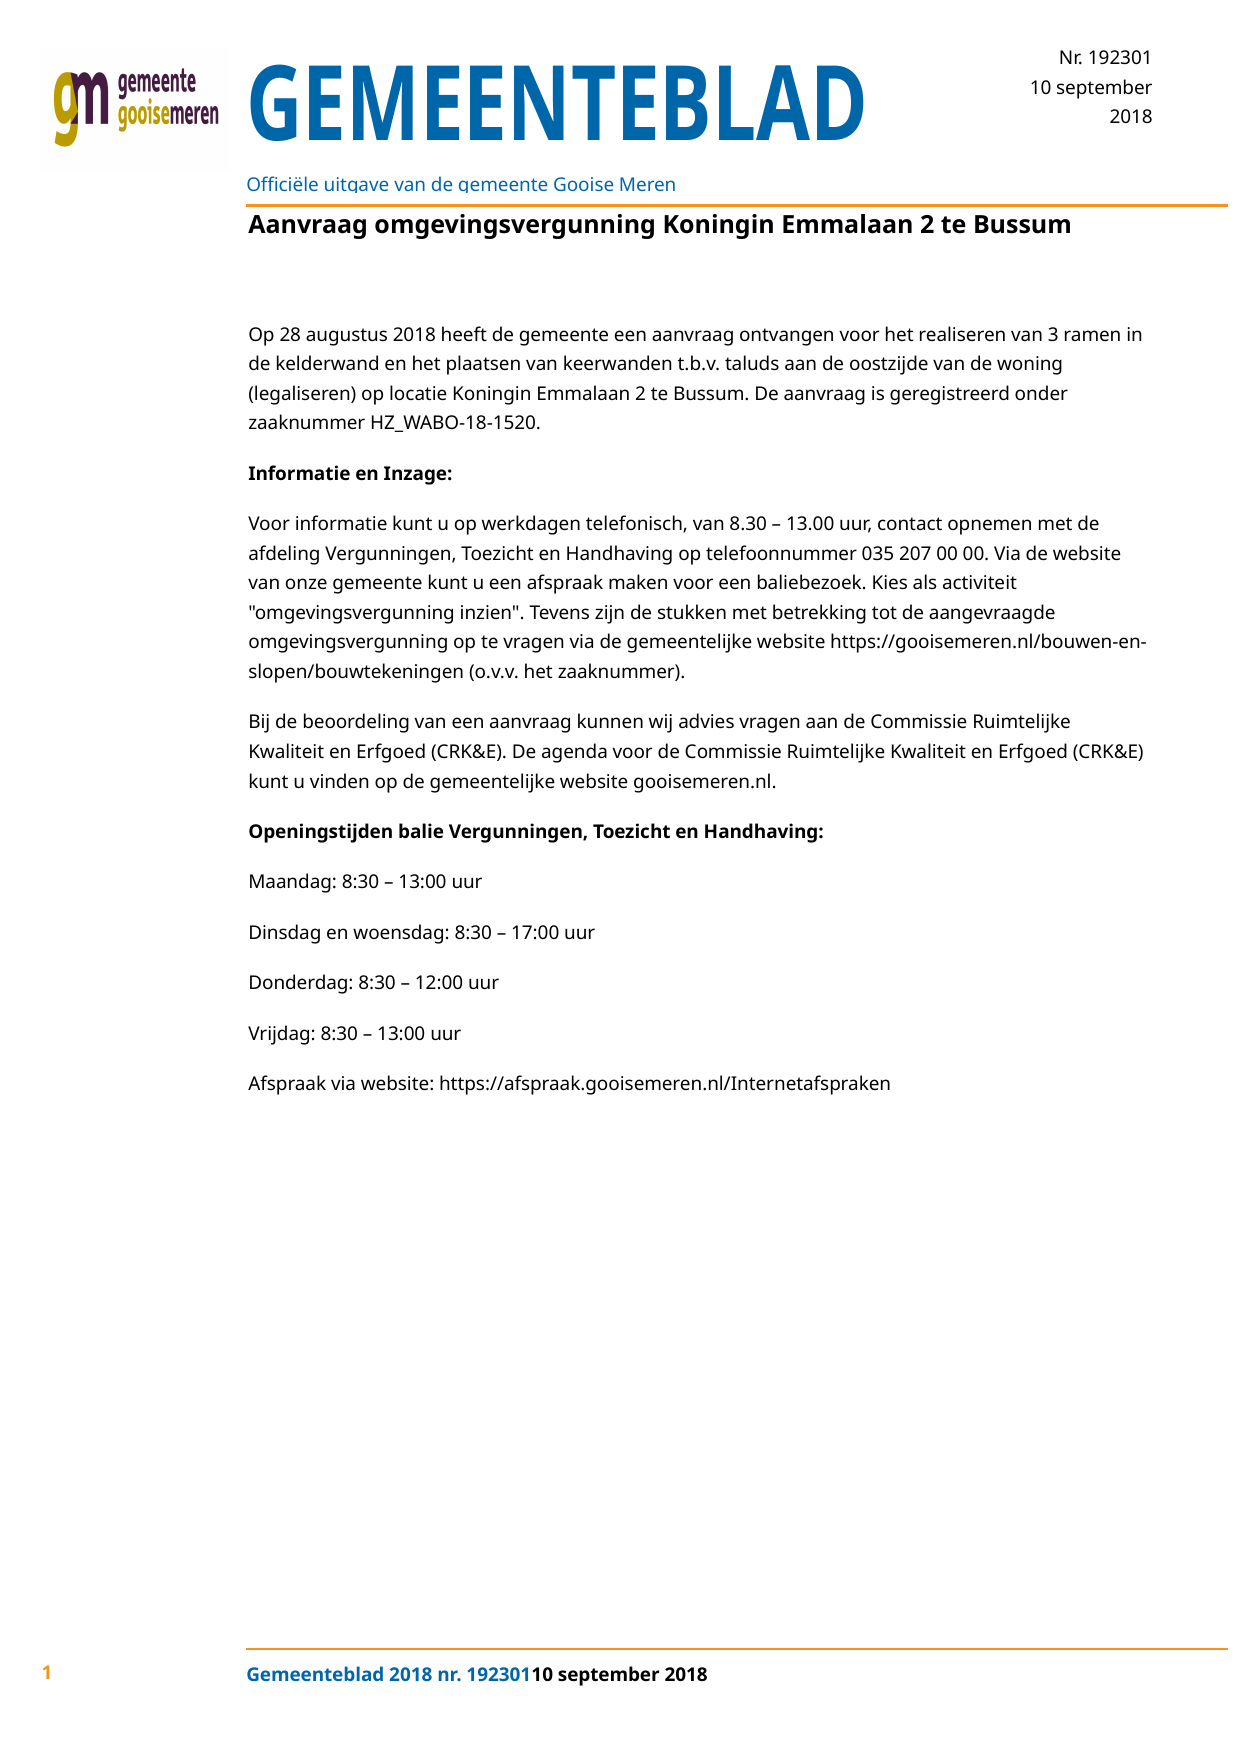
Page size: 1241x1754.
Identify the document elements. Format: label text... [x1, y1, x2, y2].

text Openingstijden balie Vergunningen, Toezicht en Handhaving: [248, 818, 1152, 844]
text Voor informatie kunt u op werkdagen telefonisch, van 8.30 – 13.00 uur, contact opnemen met de afdeling Vergunningen, Toezicht en Handhaving op telefoonnummer 035 207 00 00. Via de website van onze gemeente kunt u een afspraak maken voor een baliebezoek. Kies als activiteit "omgevingsvergunning inzien". Tevens zijn de stukken met betrekking tot de aangevraagde omgevingsvergunning op te vragen via de gemeentelijke website https://gooisemeren.nl/bouwen-en-slopen/bouwtekeningen (o.v.v. het zaaknummer). [248, 510, 1152, 684]
text Donderdag: 8:30 – 12:00 uur [248, 969, 1152, 995]
text Dinsdag en woensdag: 8:30 – 17:00 uur [248, 919, 1152, 945]
text Bij de beoordeling van een aanvraag kunnen wij advies vragen aan de Commissie Ruimtelijke Kwaliteit en Erfgoed (CRK&E). De agenda voor de Commissie Ruimtelijke Kwaliteit en Erfgoed (CRK&E) kunt u vinden op de gemeentelijke website gooisemeren.nl. [248, 709, 1152, 793]
picture [41, 47, 231, 172]
text Maandag: 8:30 – 13:00 uur [248, 869, 1152, 894]
text Op 28 augustus 2018 heeft de gemeente een aanvraag ontvangen voor het realiseren van 3 ramen in de kelderwand en het plaatsen van keerwanden t.b.v. taluds aan de oostzijde van de woning (legaliseren) op locatie Koningin Emmalaan 2 te Bussum. De aanvraag is geregistreerd onder zaaknummer HZ_WABO-18-1520. [248, 321, 1152, 435]
text Informatie en Inzage: [248, 460, 1152, 486]
text Aanvraag omgevingsvergunning Koningin Emmalaan 2 te Bussum [248, 207, 1152, 241]
text Vrijdag: 8:30 – 13:00 uur [248, 1020, 1152, 1046]
text Afspraak via website: https://afspraak.gooisemeren.nl/Internetafspraken [248, 1070, 1152, 1096]
